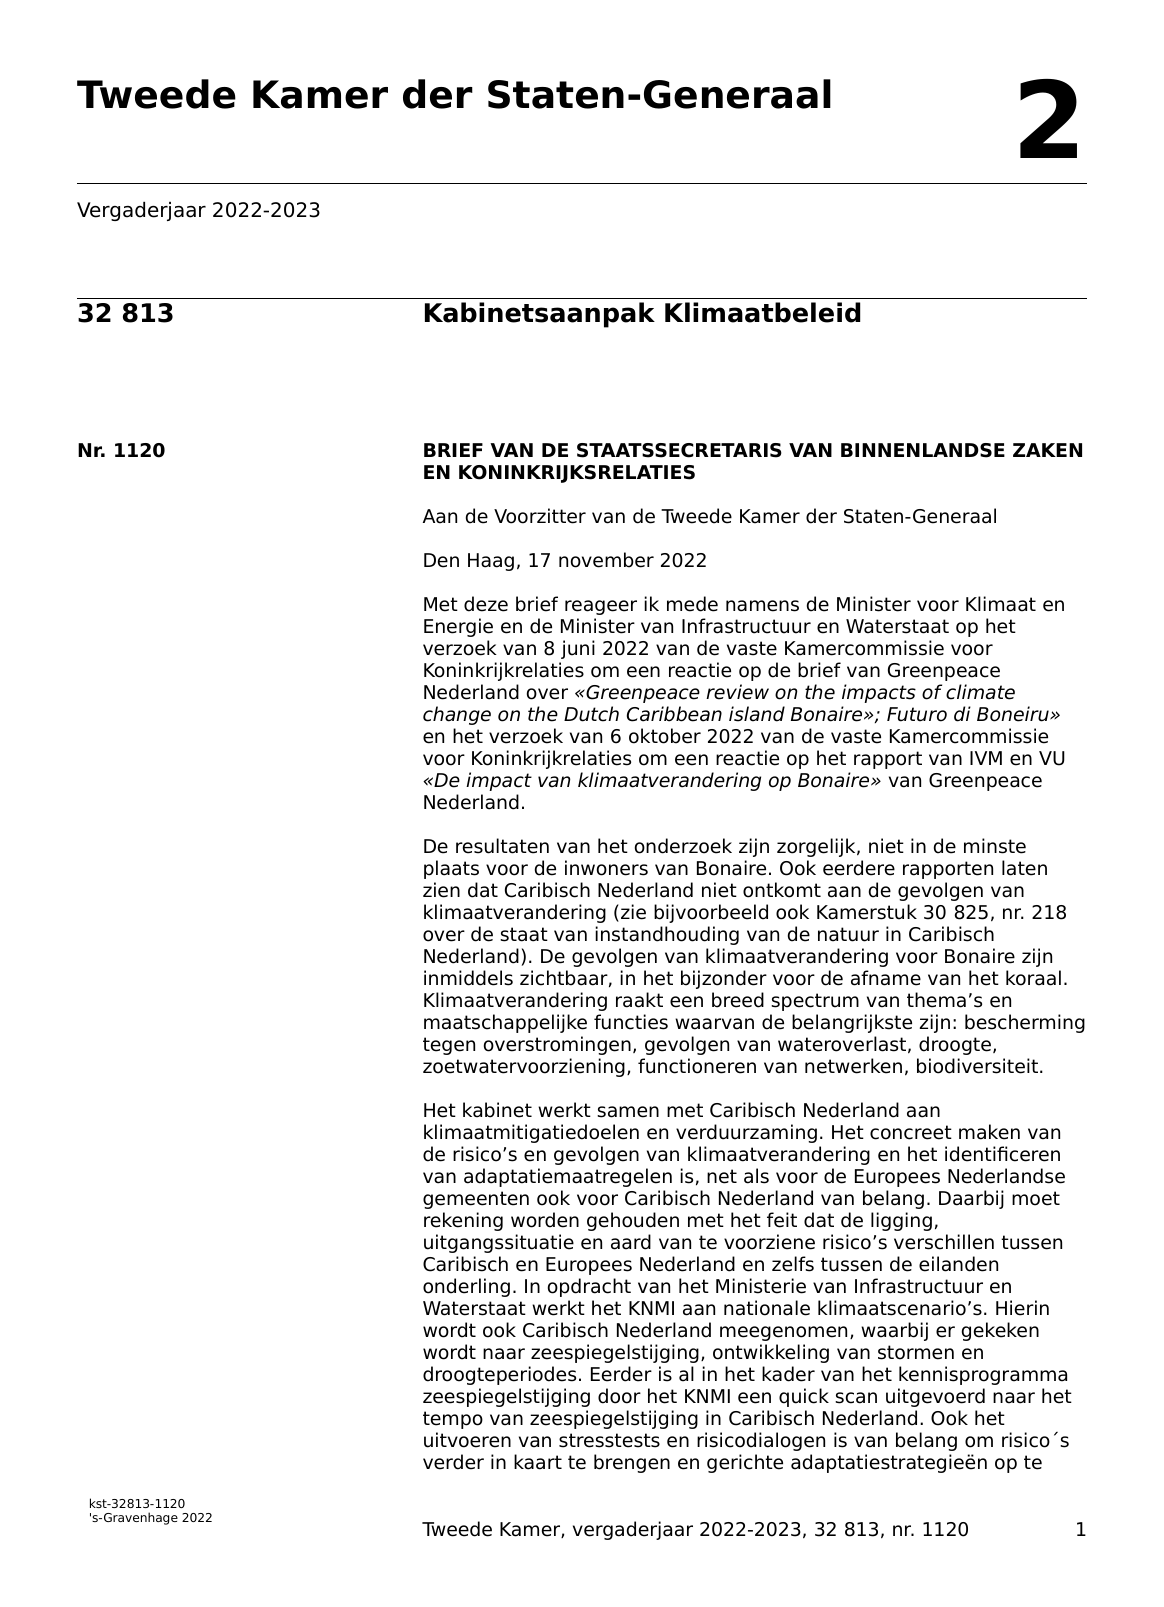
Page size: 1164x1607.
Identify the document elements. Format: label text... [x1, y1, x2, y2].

text Aan de Voorzitter van de Tweede Kamer der Staten-Generaal [422, 506, 1087, 528]
text De resultaten van het onderzoek zijn zorgelijk, niet in de minste plaats voor de inwoners van Bonaire. Ook eerdere rapporten laten zien dat Caribisch Nederland niet ontkomt aan de gevolgen van klimaatverandering (zie bijvoorbeeld ook Kamerstuk 30 825, nr. 218 over de staat van instandhouding van de natuur in Caribisch Nederland). De gevolgen van klimaatverandering voor Bonaire zijn inmiddels zichtbaar, in het bijzonder voor de afname van het koraal. Klimaatverandering raakt een breed spectrum van thema’s en maatschappelijke functies waarvan de belangrijkste zijn: bescherming tegen overstromingen, gevolgen van wateroverlast, droogte, zoetwatervoorziening, functioneren van netwerken, biodiversiteit. [422, 836, 1087, 1078]
table_header 2 [886, 59, 1087, 183]
text kst-32813-1120 [88, 1497, 323, 1511]
text Den Haag, 17 november 2022 [422, 550, 1087, 572]
table_header Tweede Kamer der Staten-Generaal [77, 59, 886, 183]
table_cell Vergaderjaar 2022-2023 [77, 184, 1087, 298]
text Het kabinet werkt samen met Caribisch Nederland aan klimaatmitigatiedoelen en verduurzaming. Het concreet maken van de risico’s en gevolgen van klimaatverandering en het identificeren van adaptatiemaatregelen is, net als voor de Europees Nederlandse gemeenten ook voor Caribisch Nederland van belang. Daarbij moet rekening worden gehouden met het feit dat de ligging, uitgangssituatie en aard van te voorziene risico’s verschillen tussen Caribisch en Europees Nederland en zelfs tussen de eilanden onderling. In opdracht van het Ministerie van Infrastructuur en Waterstaat werkt het KNMI aan nationale klimaatscenario’s. Hierin wordt ook Caribisch Nederland meegenomen, waarbij er gekeken wordt naar zeespiegelstijging, ontwikkeling van stormen en droogteperiodes. Eerder is al in het kader van het kennisprogramma zeespiegelstijging door het KNMI een quick scan uitgevoerd naar het tempo van zeespiegelstijging in Caribisch Nederland. Ook het uitvoeren van stresstests en risicodialogen is van belang om risico´s verder in kaart te brengen en gerichte adaptatiestrategieën op te [422, 1100, 1087, 1474]
text 's-Gravenhage 2022 [88, 1511, 323, 1525]
text Met deze brief reageer ik mede namens de Minister voor Klimaat en Energie en de Minister van Infrastructuur en Waterstaat op het verzoek van 8 juni 2022 van de vaste Kamercommissie voor Koninkrijkrelaties om een reactie op de brief van Greenpeace Nederland over «Greenpeace review on the impacts of climate change on the Dutch Caribbean island Bonaire»; Futuro di Boneiru» en het verzoek van 6 oktober 2022 van de vaste Kamercommissie voor Koninkrijkrelaties om een reactie op het rapport van IVM en VU «De impact van klimaatverandering op Bonaire» van Greenpeace Nederland. [422, 594, 1087, 814]
subtitle Nr. 1120 BRIEF VAN DE STAATSSECRETARIS VAN BINNENLANDSE ZAKEN EN KONINKRIJKSRELATIES [77, 440, 1087, 484]
subtitle 32 813 Kabinetsaanpak Klimaatbeleid [77, 299, 1087, 329]
